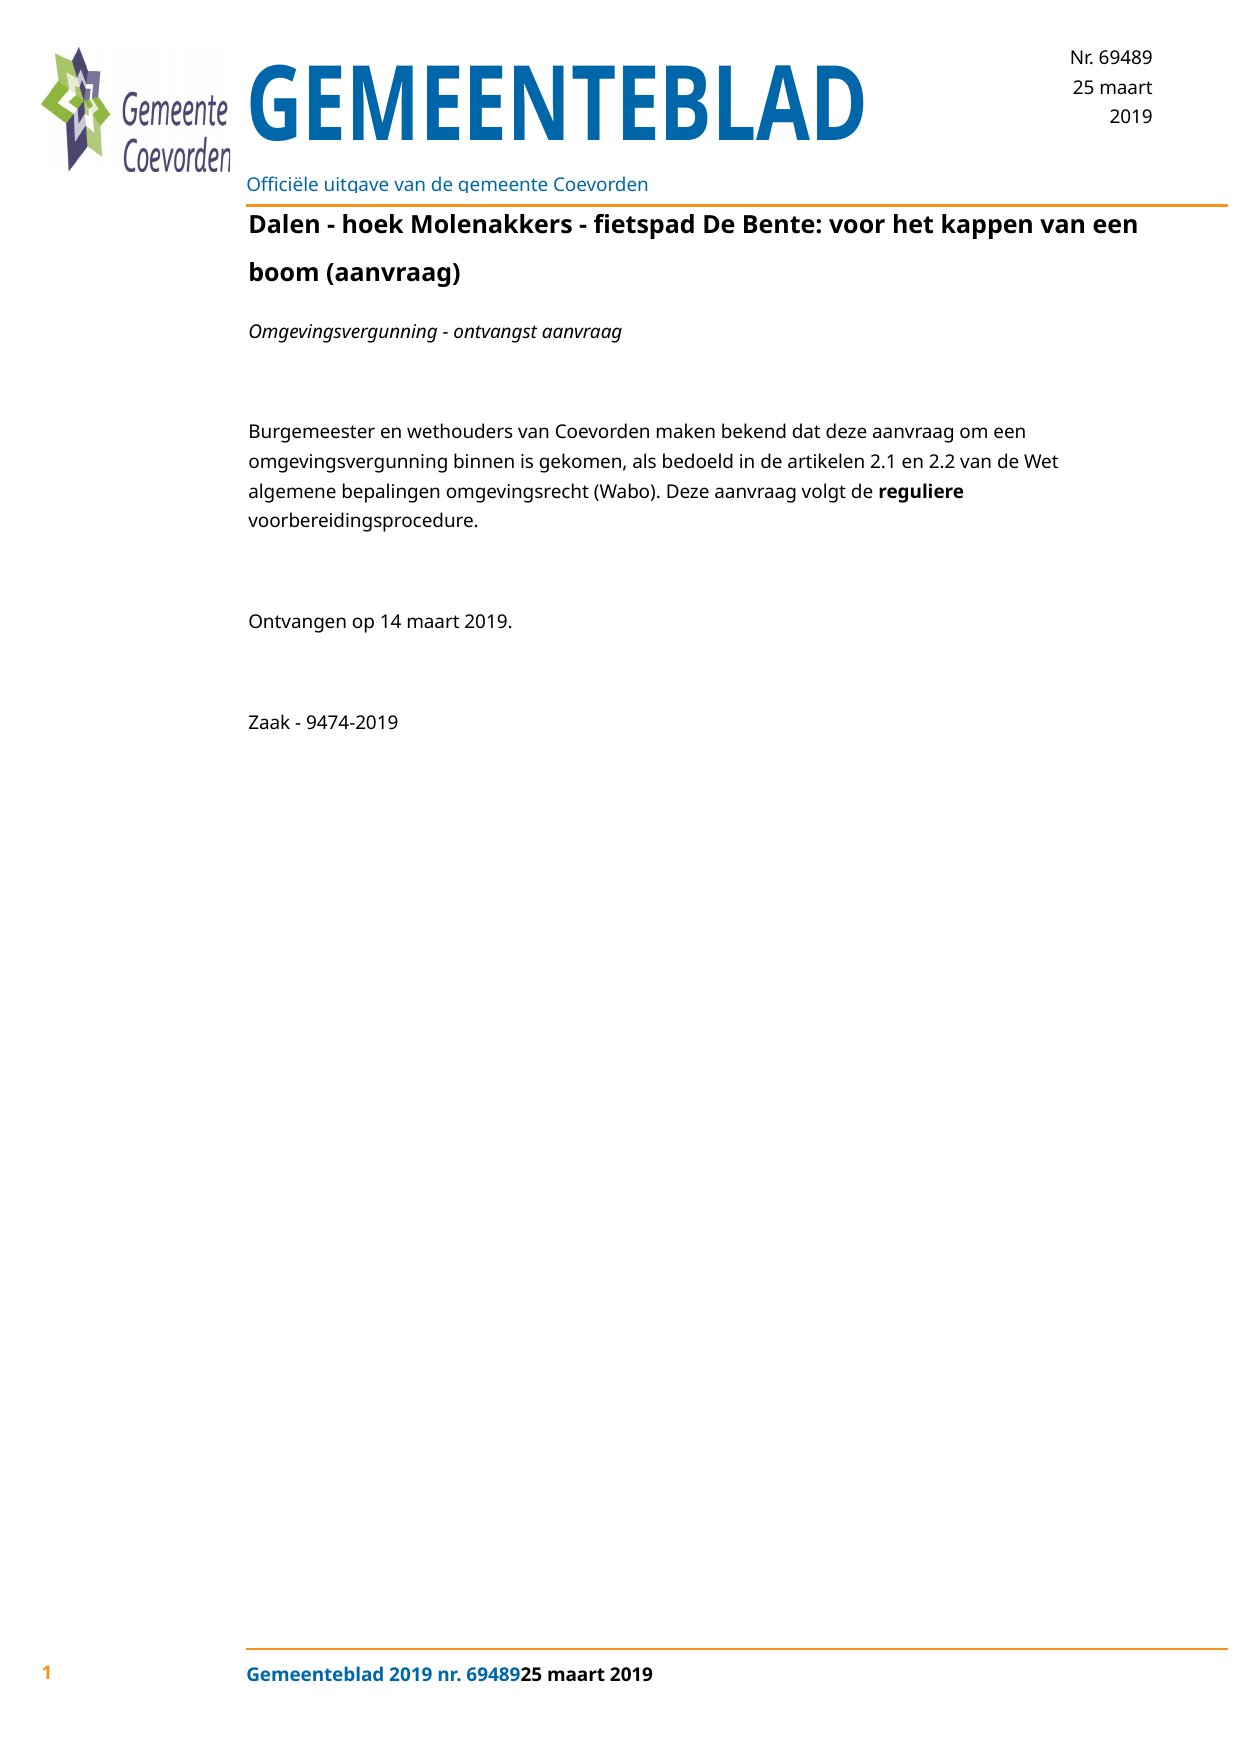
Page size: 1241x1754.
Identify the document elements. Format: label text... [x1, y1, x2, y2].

text Omgevingsvergunning - ontvangst aanvraag [248, 318, 1152, 344]
text Burgemeester en wethouders van Coevorden maken bekend dat deze aanvraag om een omgevingsvergunning binnen is gekomen, als bedoeld in de artikelen 2.1 en 2.2 van de Wet algemene bepalingen omgevingsrecht (Wabo). Deze aanvraag volgt de reguliere voorbereidingsprocedure. [248, 419, 1152, 533]
text Dalen - hoek Molenakkers - fietspad De Bente: voor het kappen van een boom (aanvraag) [248, 207, 1152, 288]
text Ontvangen op 14 maart 2019. [248, 608, 1152, 634]
picture [41, 47, 231, 172]
text Zaak - 9474-2019 [248, 709, 1152, 735]
